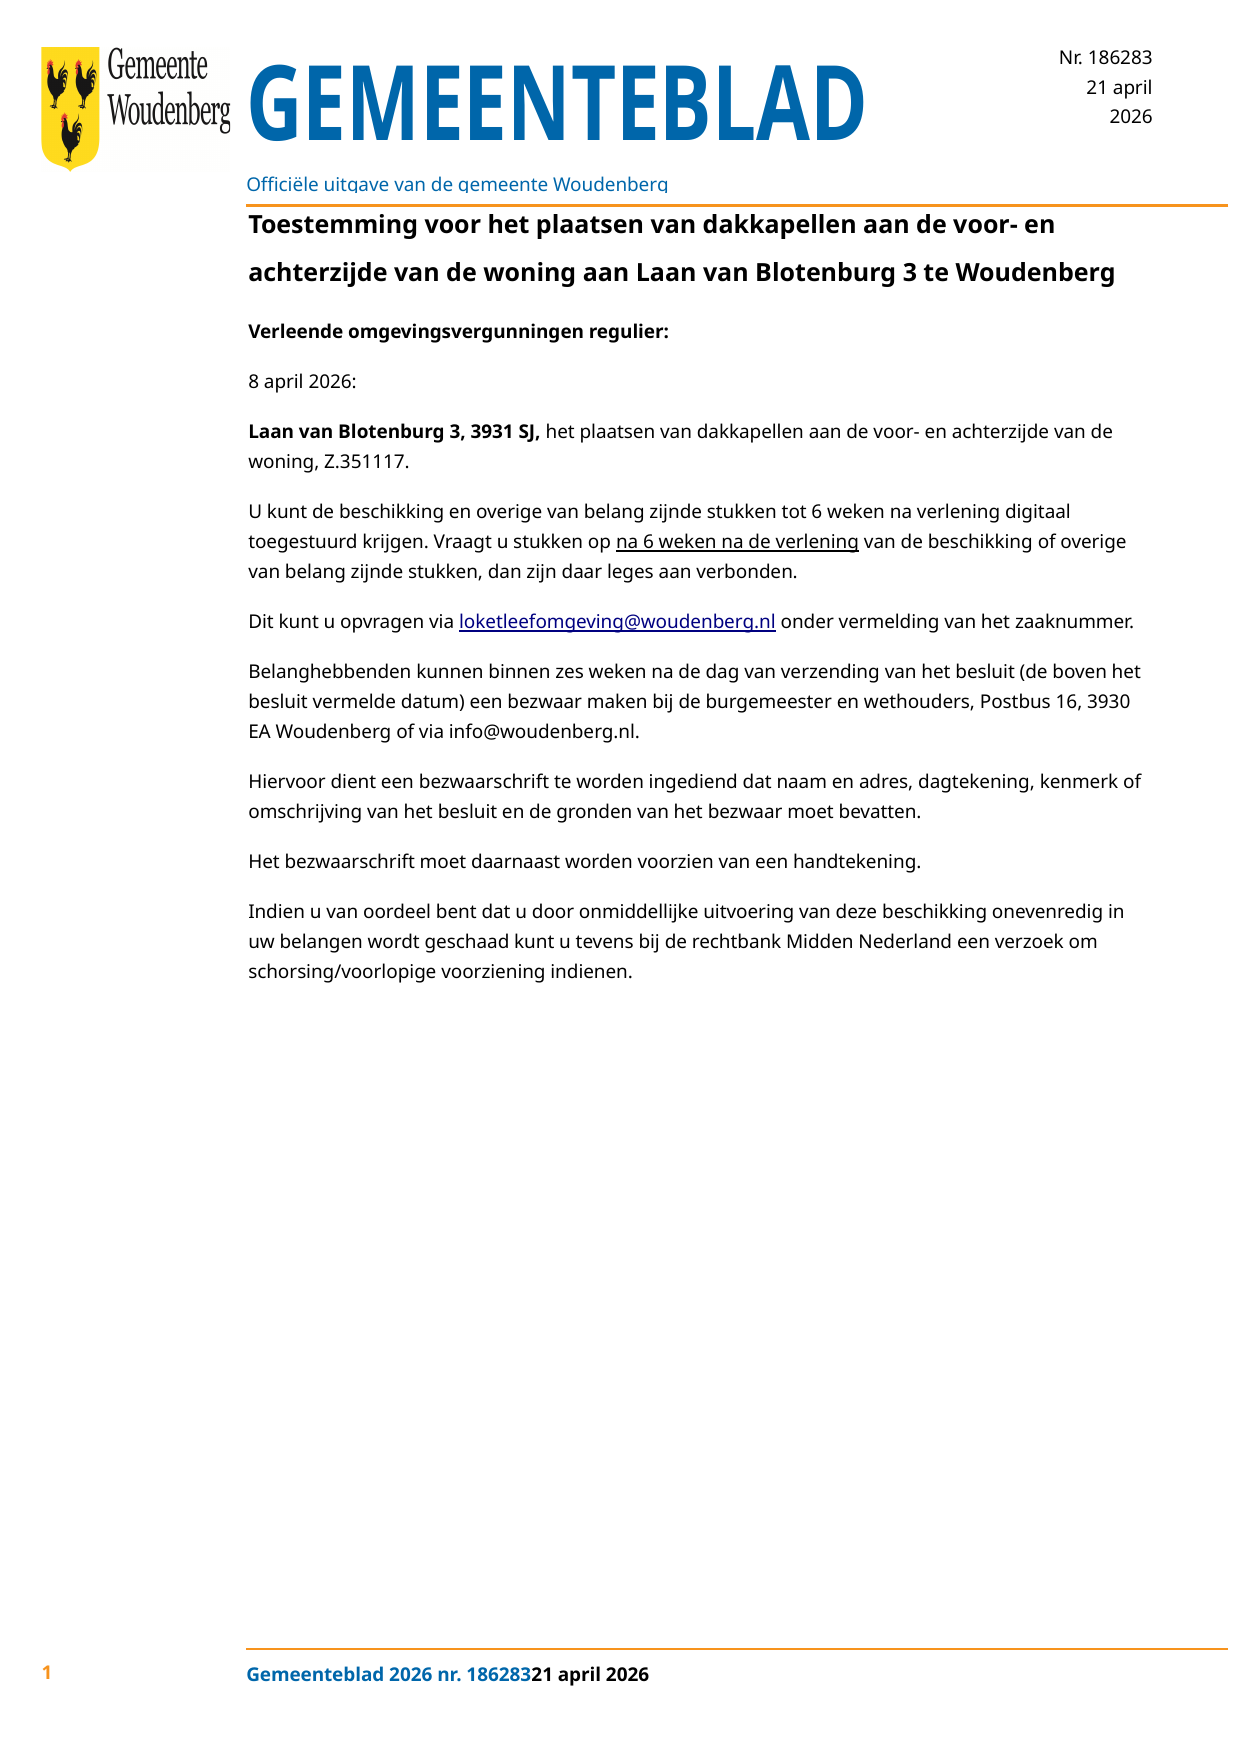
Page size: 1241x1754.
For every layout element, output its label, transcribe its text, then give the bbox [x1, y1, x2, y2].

text 8 april 2026: [248, 368, 1152, 394]
text Verleende omgevingsvergunningen regulier: [248, 318, 1152, 344]
text Toestemming voor het plaatsen van dakkapellen aan de voor- en achterzijde van de woning aan Laan van Blotenburg 3 te Woudenberg [248, 207, 1152, 288]
picture [41, 47, 231, 172]
text U kunt de beschikking en overige van belang zijnde stukken tot 6 weken na verlening digitaal toegestuurd krijgen. Vraagt u stukken op na 6 weken na de verlening van de beschikking of overige van belang zijnde stukken, dan zijn daar leges aan verbonden. [248, 499, 1152, 584]
text Laan van Blotenburg 3, 3931 SJ, het plaatsen van dakkapellen aan de voor- en achterzijde van de woning, Z.351117. [248, 419, 1152, 474]
text Belanghebbenden kunnen binnen zes weken na de dag van verzending van het besluit (de boven het besluit vermelde datum) een bezwaar maken bij de burgemeester en wethouders, Postbus 16, 3930 EA Woudenberg of via info@woudenberg.nl. [248, 659, 1152, 744]
text Hiervoor dient een bezwaarschrift te worden ingediend dat naam en adres, dagtekening, kenmerk of omschrijving van het besluit en de gronden van het bezwaar moet bevatten. [248, 768, 1152, 824]
text Het bezwaarschrift moet daarnaast worden voorzien van een handtekening. [248, 848, 1152, 874]
text Dit kunt u opvragen via loketleefomgeving@woudenberg.nl onder vermelding van het zaaknummer. [248, 608, 1152, 634]
text Indien u van oordeel bent dat u door onmiddellijke uitvoering van deze beschikking onevenredig in uw belangen wordt geschaad kunt u tevens bij de rechtbank Midden Nederland een verzoek om schorsing/voorlopige voorziening indienen. [248, 899, 1152, 984]
